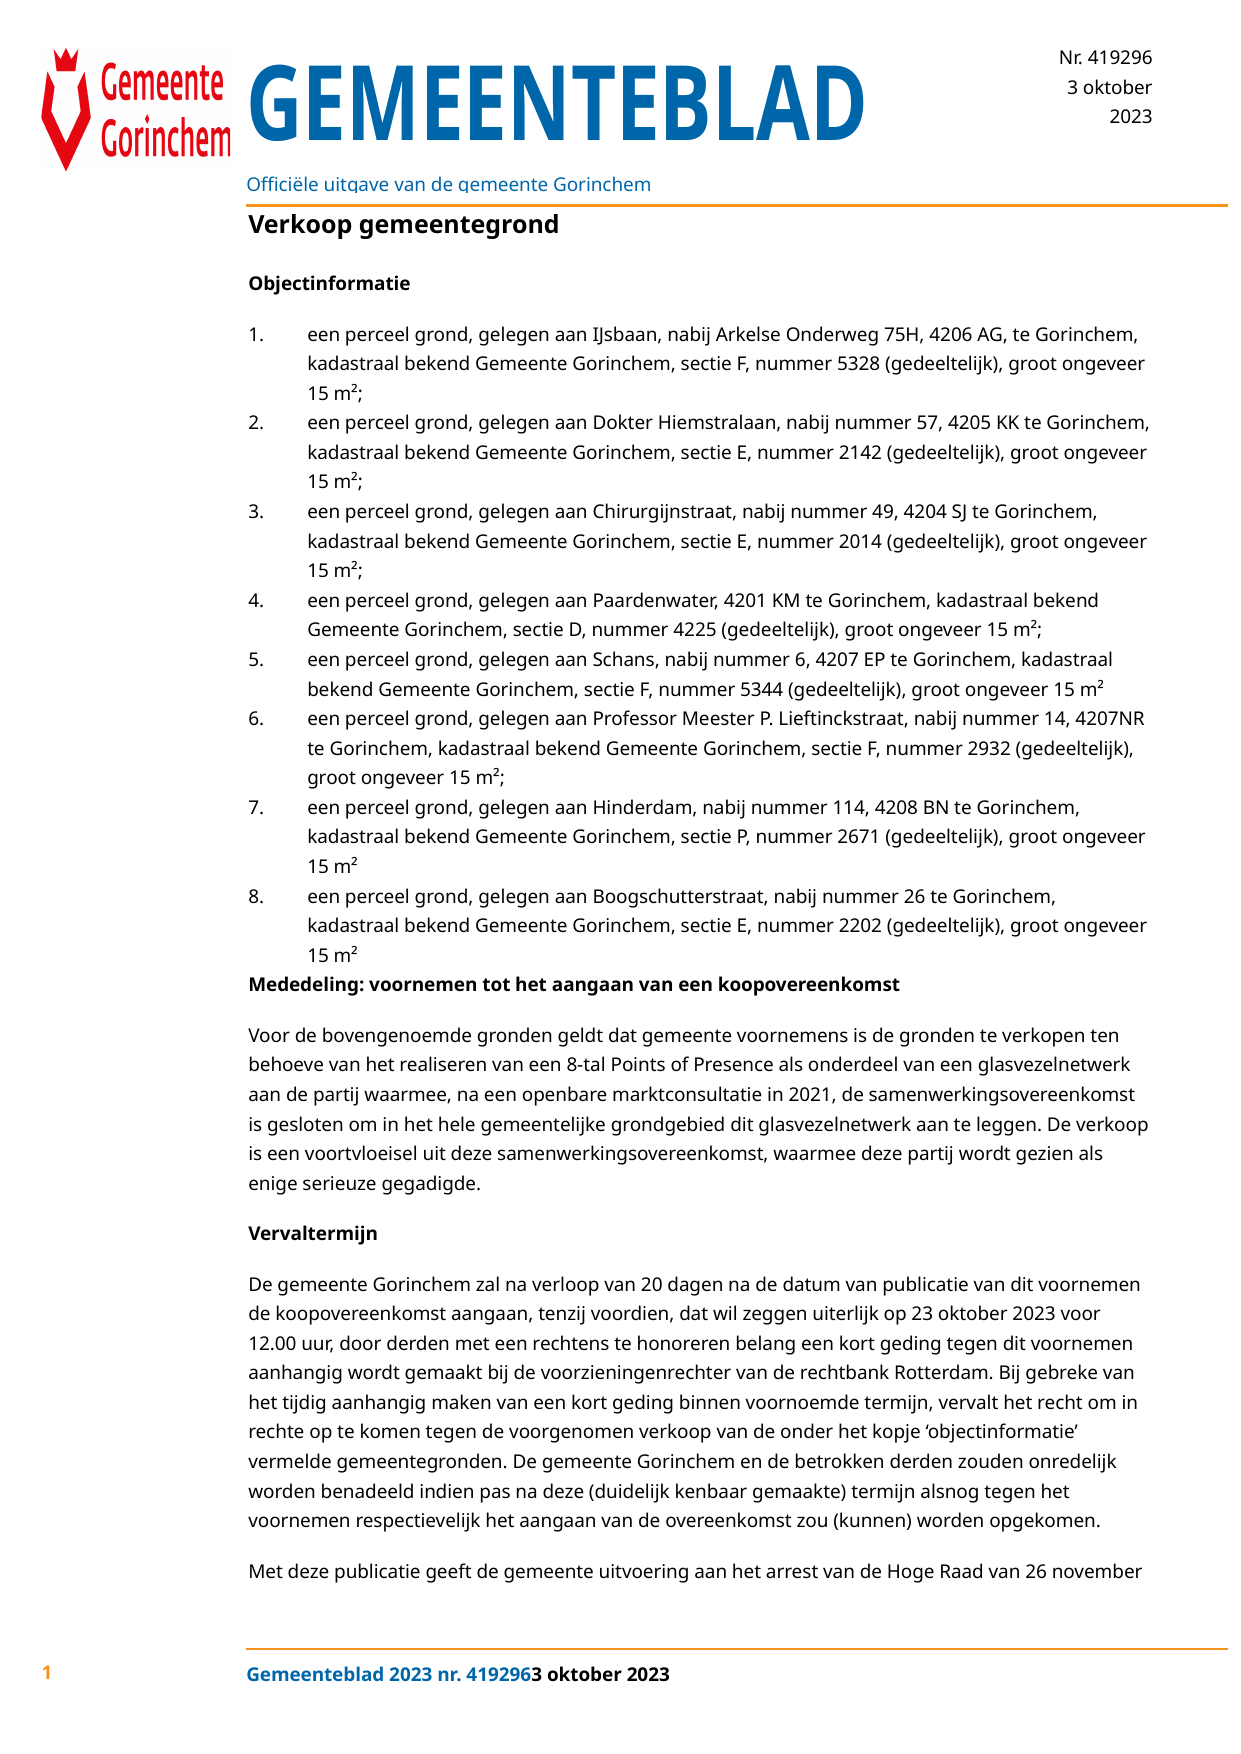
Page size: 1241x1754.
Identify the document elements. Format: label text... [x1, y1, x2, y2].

text Verkoop gemeentegrond [248, 207, 1152, 241]
text Objectinformatie [248, 270, 1152, 296]
text Met deze publicatie geeft de gemeente uitvoering aan het arrest van de Hoge Raad van 26 november [248, 1558, 1152, 1583]
picture [41, 47, 231, 172]
list een perceel grond, gelegen aan IJsbaan, nabij Arkelse Onderweg 75H, 4206 AG, te Gorinchem, kadastraal bekend Gemeente Gorinchem, sectie F, nummer 5328 (gedeeltelijk), groot ongeveer 15 m²; [248, 321, 1152, 406]
list een perceel grond, gelegen aan Hinderdam, nabij nummer 114, 4208 BN te Gorinchem, kadastraal bekend Gemeente Gorinchem, sectie P, nummer 2671 (gedeeltelijk), groot ongeveer 15 m² [248, 794, 1152, 879]
list een perceel grond, gelegen aan Professor Meester P. Lieftinckstraat, nabij nummer 14, 4207NR te Gorinchem, kadastraal bekend Gemeente Gorinchem, sectie F, nummer 2932 (gedeeltelijk), groot ongeveer 15 m²; [248, 705, 1152, 790]
list een perceel grond, gelegen aan Dokter Hiemstralaan, nabij nummer 57, 4205 KK te Gorinchem, kadastraal bekend Gemeente Gorinchem, sectie E, nummer 2142 (gedeeltelijk), groot ongeveer 15 m²; [248, 409, 1152, 494]
list een perceel grond, gelegen aan Boogschutterstraat, nabij nummer 26 te Gorinchem, kadastraal bekend Gemeente Gorinchem, sectie E, nummer 2202 (gedeeltelijk), groot ongeveer 15 m² [248, 883, 1152, 968]
text Vervaltermijn [248, 1220, 1152, 1246]
text Voor de bovengenoemde gronden geldt dat gemeente voornemens is de gronden te verkopen ten behoeve van het realiseren van een 8-tal Points of Presence als onderdeel van een glasvezelnetwerk aan de partij waarmee, na een openbare marktconsultatie in 2021, de samenwerkingsovereenkomst is gesloten om in het hele gemeentelijke grondgebied dit glasvezelnetwerk aan te leggen. De verkoop is een voortvloeisel uit deze samenwerkingsovereenkomst, waarmee deze partij wordt gezien als enige serieuze gegadigde. [248, 1022, 1152, 1196]
text De gemeente Gorinchem zal na verloop van 20 dagen na de datum van publicatie van dit voornemen de koopovereenkomst aangaan, tenzij voordien, dat wil zeggen uiterlijk op 23 oktober 2023 voor 12.00 uur, door derden met een rechtens te honoreren belang een kort geding tegen dit voornemen aanhangig wordt gemaakt bij de voorzieningenrechter van de rechtbank Rotterdam. Bij gebreke van het tijdig aanhangig maken van een kort geding binnen voornoemde termijn, vervalt het recht om in rechte op te komen tegen de voorgenomen verkoop van de onder het kopje ‘objectinformatie’ vermelde gemeentegronden. De gemeente Gorinchem en de betrokken derden zouden onredelijk worden benadeeld indien pas na deze (duidelijk kenbaar gemaakte) termijn alsnog tegen het voornemen respectievelijk het aangaan van de overeenkomst zou (kunnen) worden opgekomen. [248, 1271, 1152, 1533]
text Mededeling: voornemen tot het aangaan van een koopovereenkomst [248, 972, 1152, 997]
list een perceel grond, gelegen aan Schans, nabij nummer 6, 4207 EP te Gorinchem, kadastraal bekend Gemeente Gorinchem, sectie F, nummer 5344 (gedeeltelijk), groot ongeveer 15 m² [248, 646, 1152, 701]
list een perceel grond, gelegen aan Paardenwater, 4201 KM te Gorinchem, kadastraal bekend Gemeente Gorinchem, sectie D, nummer 4225 (gedeeltelijk), groot ongeveer 15 m²; [248, 587, 1152, 642]
list een perceel grond, gelegen aan Chirurgijnstraat, nabij nummer 49, 4204 SJ te Gorinchem, kadastraal bekend Gemeente Gorinchem, sectie E, nummer 2014 (gedeeltelijk), groot ongeveer 15 m²; [248, 498, 1152, 583]
